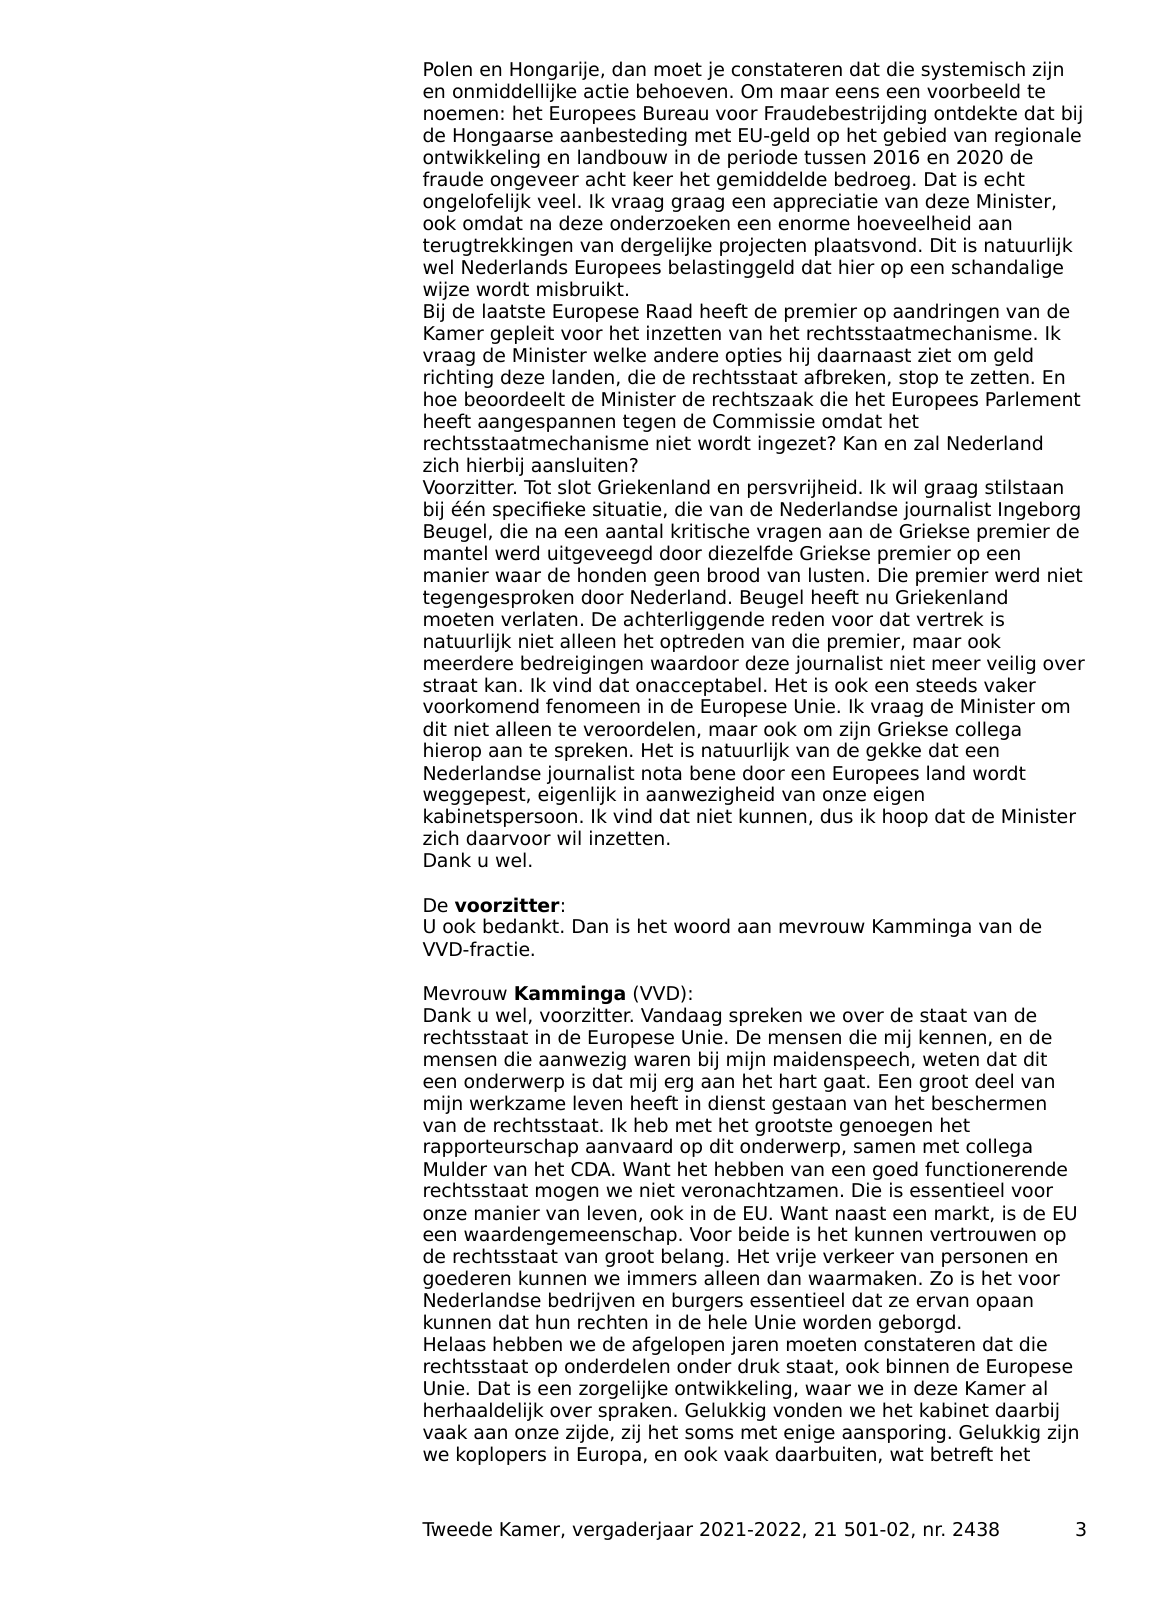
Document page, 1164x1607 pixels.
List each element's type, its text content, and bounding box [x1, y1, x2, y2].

text Dank u wel, voorzitter. Vandaag spreken we over de staat van de rechtsstaat in de Europese Unie. De mensen die mij kennen, en de mensen die aanwezig waren bij mijn maidenspeech, weten dat dit een onderwerp is dat mij erg aan het hart gaat. Een groot deel van mijn werkzame leven heeft in dienst gestaan van het beschermen van de rechtsstaat. Ik heb met het grootste genoegen het rapporteurschap aanvaard op dit onderwerp, samen met collega Mulder van het CDA. Want het hebben van een goed functionerende rechtsstaat mogen we niet veronachtzamen. Die is essentieel voor onze manier van leven, ook in de EU. Want naast een markt, is de EU een waardengemeenschap. Voor beide is het kunnen vertrouwen op de rechtsstaat van groot belang. Het vrije verkeer van personen en goederen kunnen we immers alleen dan waarmaken. Zo is het voor Nederlandse bedrijven en burgers essentieel dat ze ervan opaan kunnen dat hun rechten in de hele Unie worden geborgd. [422, 1004, 1087, 1334]
text De voorzitter: [422, 894, 1087, 916]
text Mevrouw Kamminga (VVD): [422, 983, 1087, 1004]
text Polen en Hongarije, dan moet je constateren dat die systemisch zijn en onmiddellijke actie behoeven. Om maar eens een voorbeeld te noemen: het Europees Bureau voor Fraudebestrijding ontdekte dat bij de Hongaarse aanbesteding met EU-geld op het gebied van regionale ontwikkeling en landbouw in de periode tussen 2016 en 2020 de fraude ongeveer acht keer het gemiddelde bedroeg. Dat is echt ongelofelijk veel. Ik vraag graag een appreciatie van deze Minister, ook omdat na deze onderzoeken een enorme hoeveelheid aan terugtrekkingen van dergelijke projecten plaatsvond. Dit is natuurlijk wel Nederlands Europees belastinggeld dat hier op een schandalige wijze wordt misbruikt. [422, 59, 1087, 301]
text Helaas hebben we de afgelopen jaren moeten constateren dat die rechtsstaat op onderdelen onder druk staat, ook binnen de Europese Unie. Dat is een zorgelijke ontwikkeling, waar we in deze Kamer al herhaaldelijk over spraken. Gelukkig vonden we het kabinet daarbij vaak aan onze zijde, zij het soms met enige aansporing. Gelukkig zijn we koplopers in Europa, en ook vaak daarbuiten, wat betreft het [422, 1334, 1087, 1466]
text Bij de laatste Europese Raad heeft de premier op aandringen van de Kamer gepleit voor het inzetten van het rechtsstaatmechanisme. Ik vraag de Minister welke andere opties hij daarnaast ziet om geld richting deze landen, die de rechtsstaat afbreken, stop te zetten. En hoe beoordeelt de Minister de rechtszaak die het Europees Parlement heeft aangespannen tegen de Commissie omdat het rechtsstaatmechanisme niet wordt ingezet? Kan en zal Nederland zich hierbij aansluiten? [422, 301, 1087, 477]
text Dank u wel. [422, 850, 1087, 872]
text Voorzitter. Tot slot Griekenland en persvrijheid. Ik wil graag stilstaan bij één specifieke situatie, die van de Nederlandse journalist Ingeborg Beugel, die na een aantal kritische vragen aan de Griekse premier de mantel werd uitgeveegd door diezelfde Griekse premier op een manier waar de honden geen brood van lusten. Die premier werd niet tegengesproken door Nederland. Beugel heeft nu Griekenland moeten verlaten. De achterliggende reden voor dat vertrek is natuurlijk niet alleen het optreden van die premier, maar ook meerdere bedreigingen waardoor deze journalist niet meer veilig over straat kan. Ik vind dat onacceptabel. Het is ook een steeds vaker voorkomend fenomeen in de Europese Unie. Ik vraag de Minister om dit niet alleen te veroordelen, maar ook om zijn Griekse collega hierop aan te spreken. Het is natuurlijk van de gekke dat een Nederlandse journalist nota bene door een Europees land wordt weggepest, eigenlijk in aanwezigheid van onze eigen kabinetspersoon. Ik vind dat niet kunnen, dus ik hoop dat de Minister zich daarvoor wil inzetten. [422, 477, 1087, 850]
text U ook bedankt. Dan is het woord aan mevrouw Kamminga van de VVD-fractie. [422, 916, 1087, 960]
